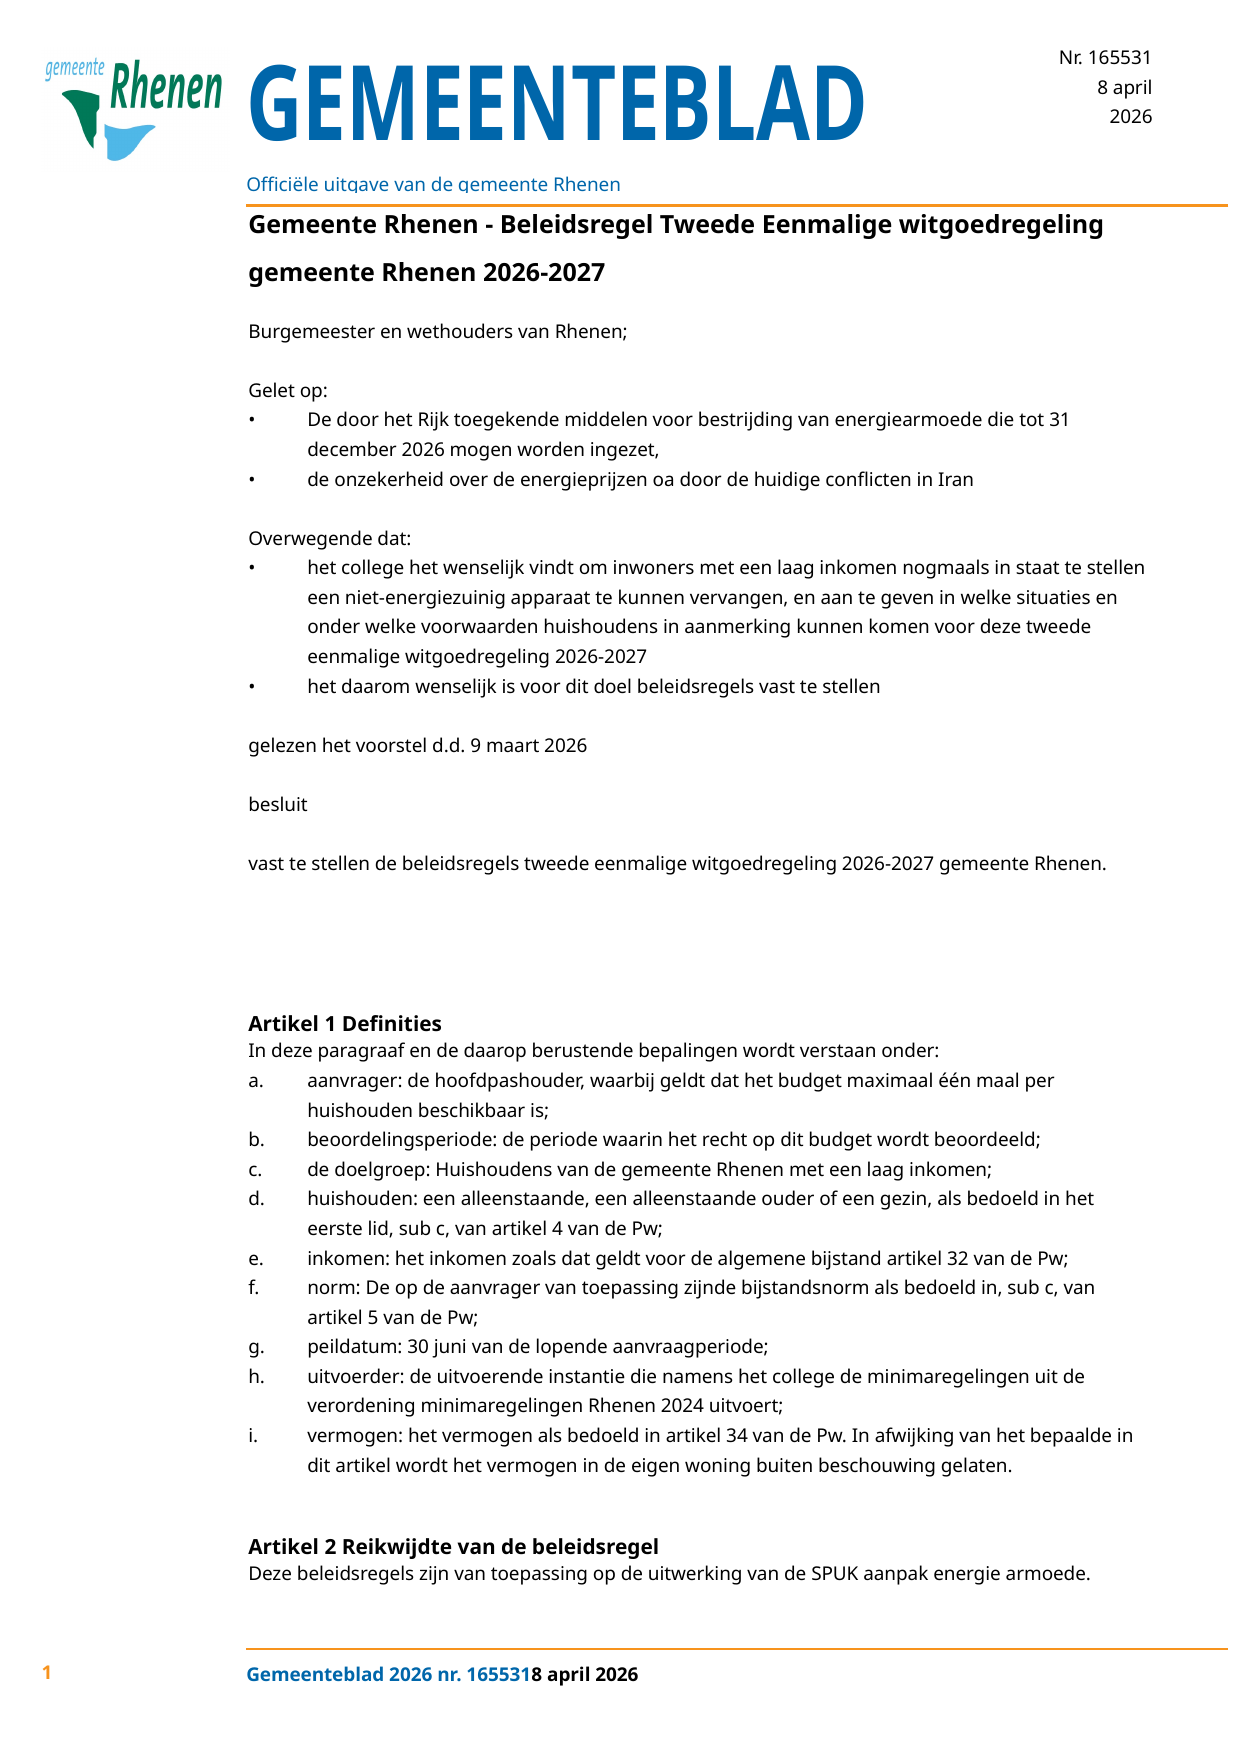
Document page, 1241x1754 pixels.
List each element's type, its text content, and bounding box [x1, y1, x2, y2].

list De door het Rijk toegekende middelen voor bestrijding van energiearmoede die tot 31 december 2026 mogen worden ingezet, [248, 407, 1152, 462]
list vermogen: het vermogen als bedoeld in artikel 34 van de Pw. In afwijking van het bepaalde in dit artikel wordt het vermogen in de eigen woning buiten beschouwing gelaten. [248, 1422, 1152, 1478]
text Artikel 1 Definities [248, 1009, 1152, 1038]
text Gemeente Rhenen - Beleidsregel Tweede Eenmalige witgoedregeling gemeente Rhenen 2026-2027 [248, 207, 1152, 288]
text In deze paragraaf en de daarop berustende bepalingen wordt verstaan onder: [248, 1038, 1152, 1063]
text Artikel 2 Reikwijdte van de beleidsregel [248, 1532, 1152, 1560]
list beoordelingsperiode: de periode waarin het recht op dit budget wordt beoordeeld; [248, 1126, 1152, 1152]
picture [41, 47, 231, 172]
list uitvoerder: de uitvoerende instantie die namens het college de minimaregelingen uit de verordening minimaregelingen Rhenen 2024 uitvoert; [248, 1363, 1152, 1418]
text gelezen het voorstel d.d. 9 maart 2026 [248, 732, 1152, 758]
list norm: De op de aanvrager van toepassing zijnde bijstandsnorm als bedoeld in, sub c, van artikel 5 van de Pw; [248, 1274, 1152, 1330]
list inkomen: het inkomen zoals dat geldt voor de algemene bijstand artikel 32 van de Pw; [248, 1245, 1152, 1271]
text Burgemeester en wethouders van Rhenen; [248, 318, 1152, 344]
text Overwegende dat: [248, 525, 1152, 551]
text vast te stellen de beleidsregels tweede eenmalige witgoedregeling 2026-2027 gemeente Rhenen. [248, 850, 1152, 876]
list de onzekerheid over de energieprijzen oa door de huidige conflicten in Iran [248, 466, 1152, 492]
list de doelgroep: Huishoudens van de gemeente Rhenen met een laag inkomen; [248, 1156, 1152, 1182]
text Gelet op: [248, 377, 1152, 403]
list het daarom wenselijk is voor dit doel beleidsregels vast te stellen [248, 673, 1152, 699]
text Deze beleidsregels zijn van toepassing op de uitwerking van de SPUK aanpak energie armoede. [248, 1560, 1152, 1586]
list het college het wenselijk vindt om inwoners met een laag inkomen nogmaals in staat te stellen een niet-energiezuinig apparaat te kunnen vervangen, en aan te geven in welke situaties en onder welke voorwaarden huishoudens in aanmerking kunnen komen voor deze tweede eenmalige witgoedregeling 2026-2027 [248, 554, 1152, 669]
list aanvrager: de hoofdpashouder, waarbij geldt dat het budget maximaal één maal per huishouden beschikbaar is; [248, 1067, 1152, 1123]
list huishouden: een alleenstaande, een alleenstaande ouder of een gezin, als bedoeld in het eerste lid, sub c, van artikel 4 van de Pw; [248, 1186, 1152, 1241]
text besluit [248, 791, 1152, 817]
list peildatum: 30 juni van de lopende aanvraagperiode; [248, 1333, 1152, 1359]
